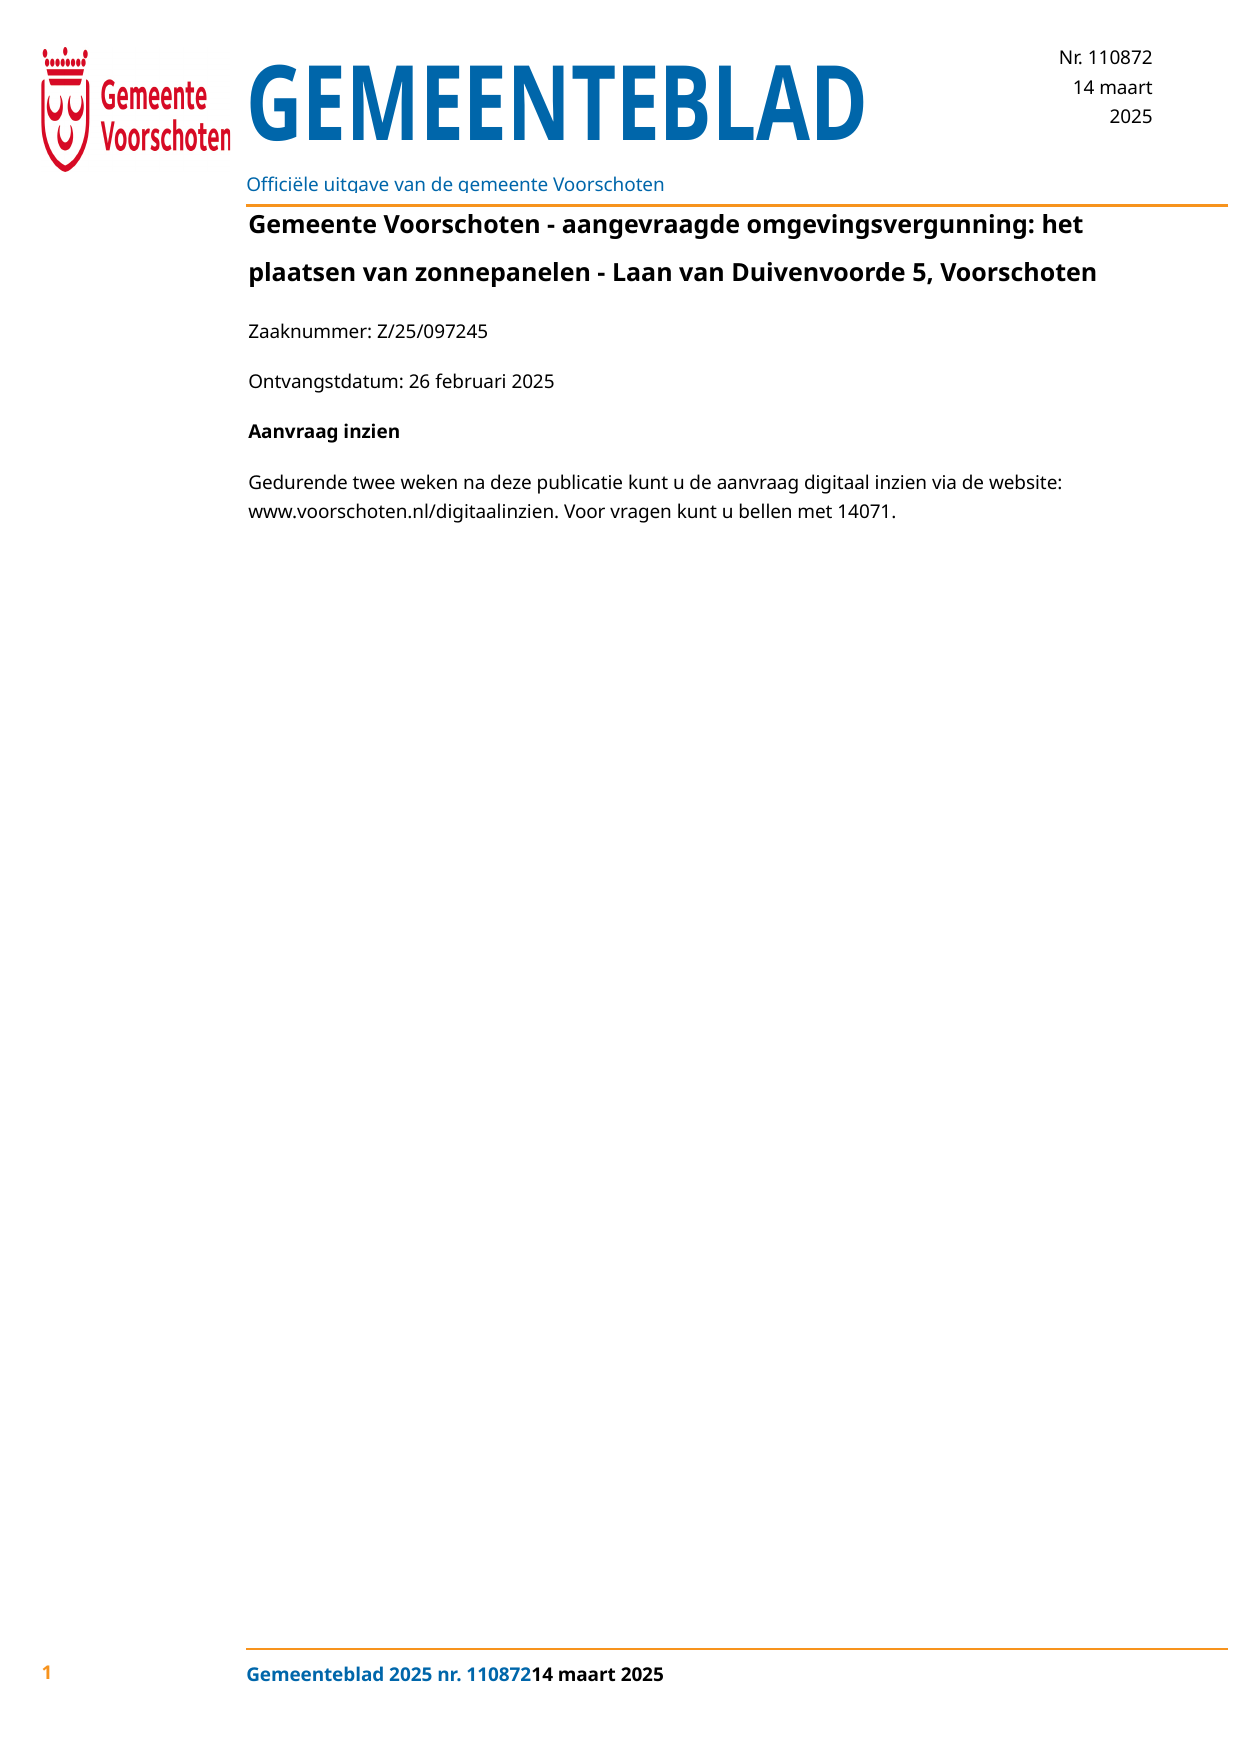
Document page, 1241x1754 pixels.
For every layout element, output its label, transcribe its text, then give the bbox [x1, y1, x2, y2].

text Gedurende twee weken na deze publicatie kunt u de aanvraag digitaal inzien via de website: www.voorschoten.nl/digitaalinzien. Voor vragen kunt u bellen met 14071. [248, 469, 1152, 524]
picture [41, 47, 231, 172]
text Aanvraag inzien [248, 419, 1152, 444]
text Zaaknummer: Z/25/097245 [248, 318, 1152, 344]
text Ontvangstdatum: 26 februari 2025 [248, 368, 1152, 394]
text Gemeente Voorschoten - aangevraagde omgevingsvergunning: het plaatsen van zonnepanelen - Laan van Duivenvoorde 5, Voorschoten [248, 207, 1152, 288]
